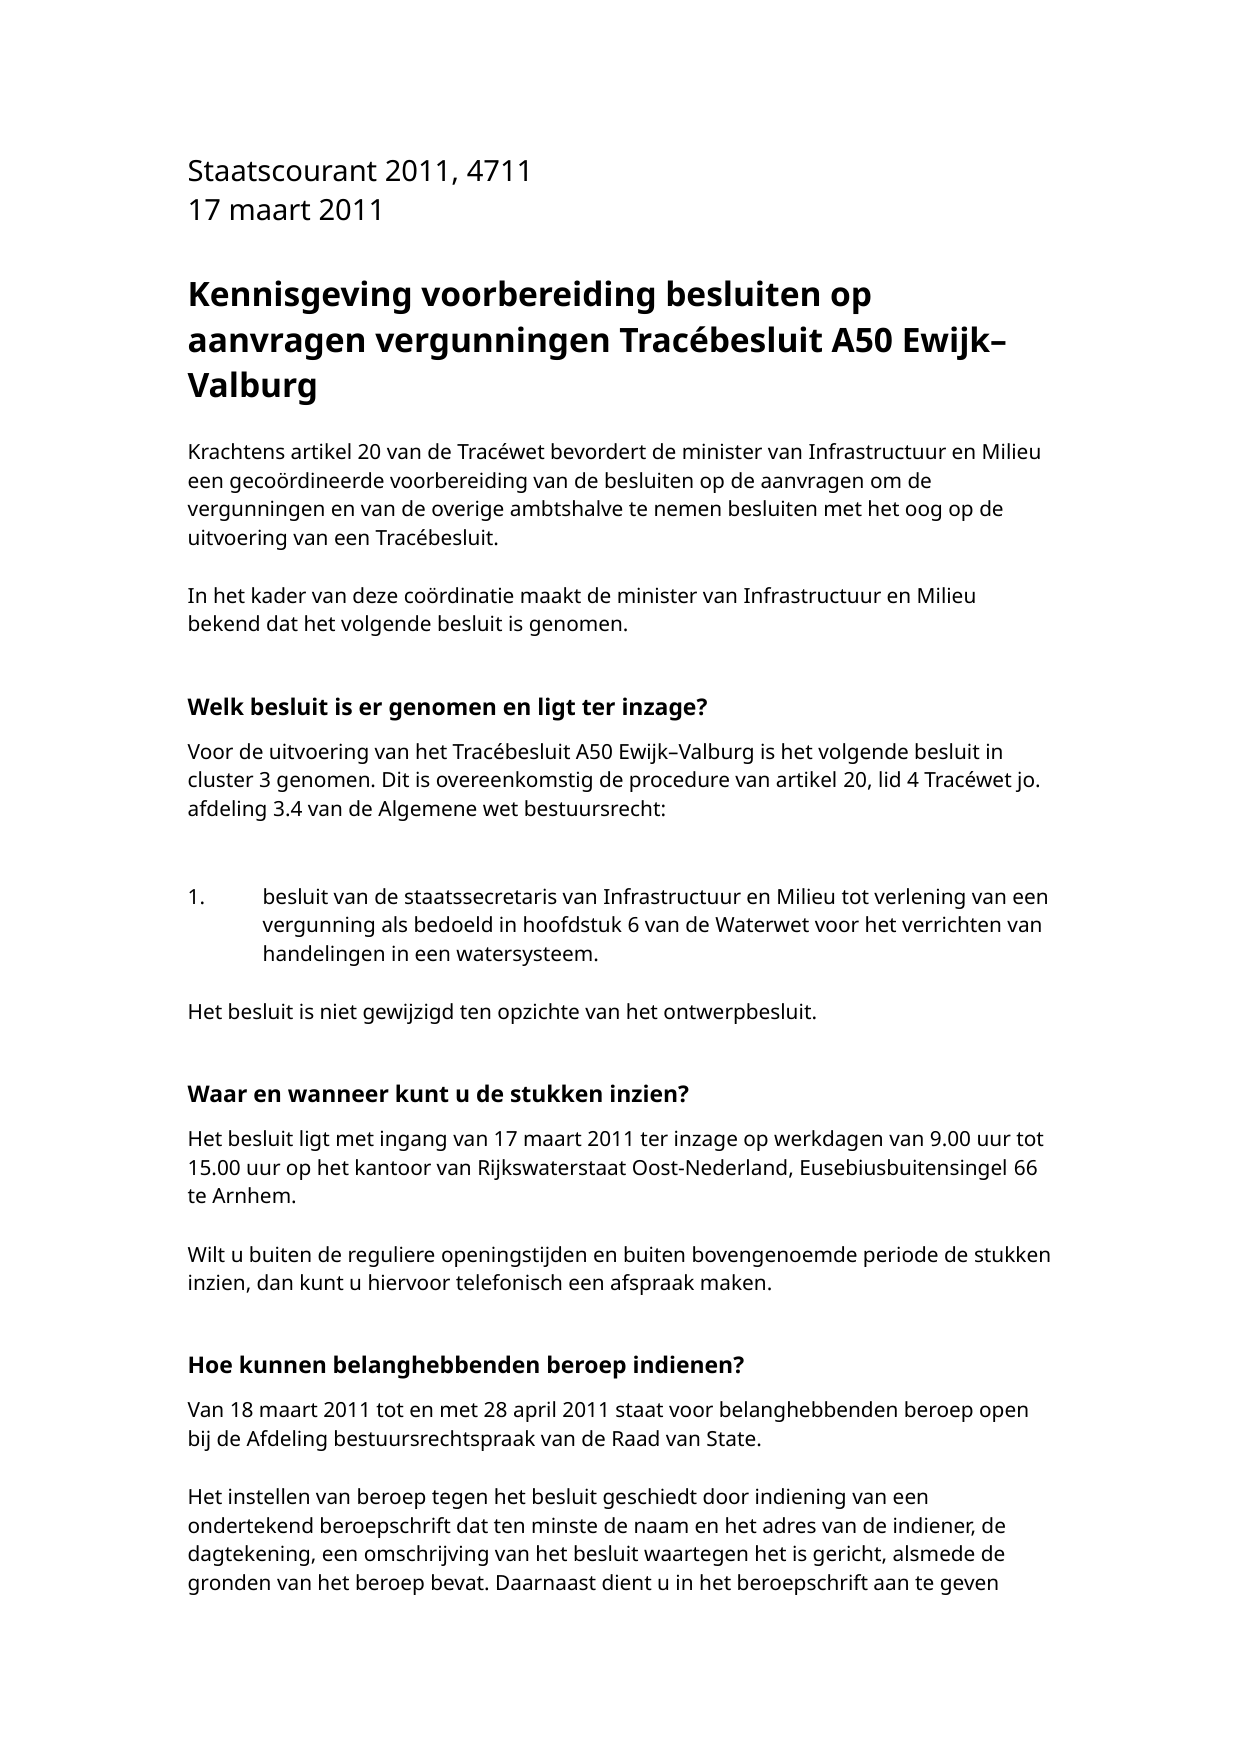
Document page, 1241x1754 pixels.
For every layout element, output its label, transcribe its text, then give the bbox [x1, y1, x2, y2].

text Voor de uitvoering van het Tracébesluit A50 Ewijk–Valburg is het volgende besluit in cluster 3 genomen. Dit is overeenkomstig de procedure van artikel 20, lid 4 Tracéwet jo. afdeling 3.4 van de Algemene wet bestuursrecht: [187, 737, 1053, 822]
text Het besluit is niet gewijzigd ten opzichte van het ontwerpbesluit. [187, 997, 1053, 1026]
text Van 18 maart 2011 tot en met 28 april 2011 staat voor belanghebbenden beroep open bij de Afdeling bestuursrechtspraak van de Raad van State. [187, 1396, 1053, 1452]
text Het besluit ligt met ingang van 17 maart 2011 ter inzage op werkdagen van 9.00 uur tot 15.00 uur op het kantoor van Rijkswaterstaat Oost-Nederland, Eusebiusbuitensingel 66 te Arnhem. [187, 1124, 1053, 1210]
subtitle Welk besluit is er genomen en ligt ter inzage? [187, 691, 1053, 722]
text 17 maart 2011 [187, 190, 1053, 229]
subtitle Waar en wanneer kunt u de stukken inzien? [187, 1078, 1053, 1109]
text In het kader van deze coördinatie maakt de minister van Infrastructuur en Milieu bekend dat het volgende besluit is genomen. [187, 581, 1053, 638]
subtitle Kennisgeving voorbereiding besluiten op aanvragen vergunningen Tracébesluit A50 Ewijk–Valburg [187, 271, 1053, 407]
list besluit van de staatssecretaris van Infrastructuur en Milieu tot verlening van een vergunning als bedoeld in hoofdstuk 6 van de Waterwet voor het verrichten van handelingen in een watersysteem. [187, 882, 1053, 967]
text Het instellen van beroep tegen het besluit geschiedt door indiening van een ondertekend beroepschrift dat ten minste de naam en het adres van de indiener, de dagtekening, een omschrijving van het besluit waartegen het is gericht, alsmede de gronden van het beroep bevat. Daarnaast dient u in het beroepschrift aan te geven [187, 1482, 1053, 1596]
text Wilt u buiten de reguliere openingstijden en buiten bovengenoemde periode de stukken inzien, dan kunt u hiervoor telefonisch een afspraak maken. [187, 1240, 1053, 1297]
text Staatscourant 2011, 4711 [187, 150, 1053, 190]
subtitle Hoe kunnen belanghebbenden beroep indienen? [187, 1349, 1053, 1381]
text Krachtens artikel 20 van de Tracéwet bevordert de minister van Infrastructuur en Milieu een gecoördineerde voorbereiding van de besluiten op de aanvragen om de vergunningen en van de overige ambtshalve te nemen besluiten met het oog op de uitvoering van een Tracébesluit. [187, 437, 1053, 551]
